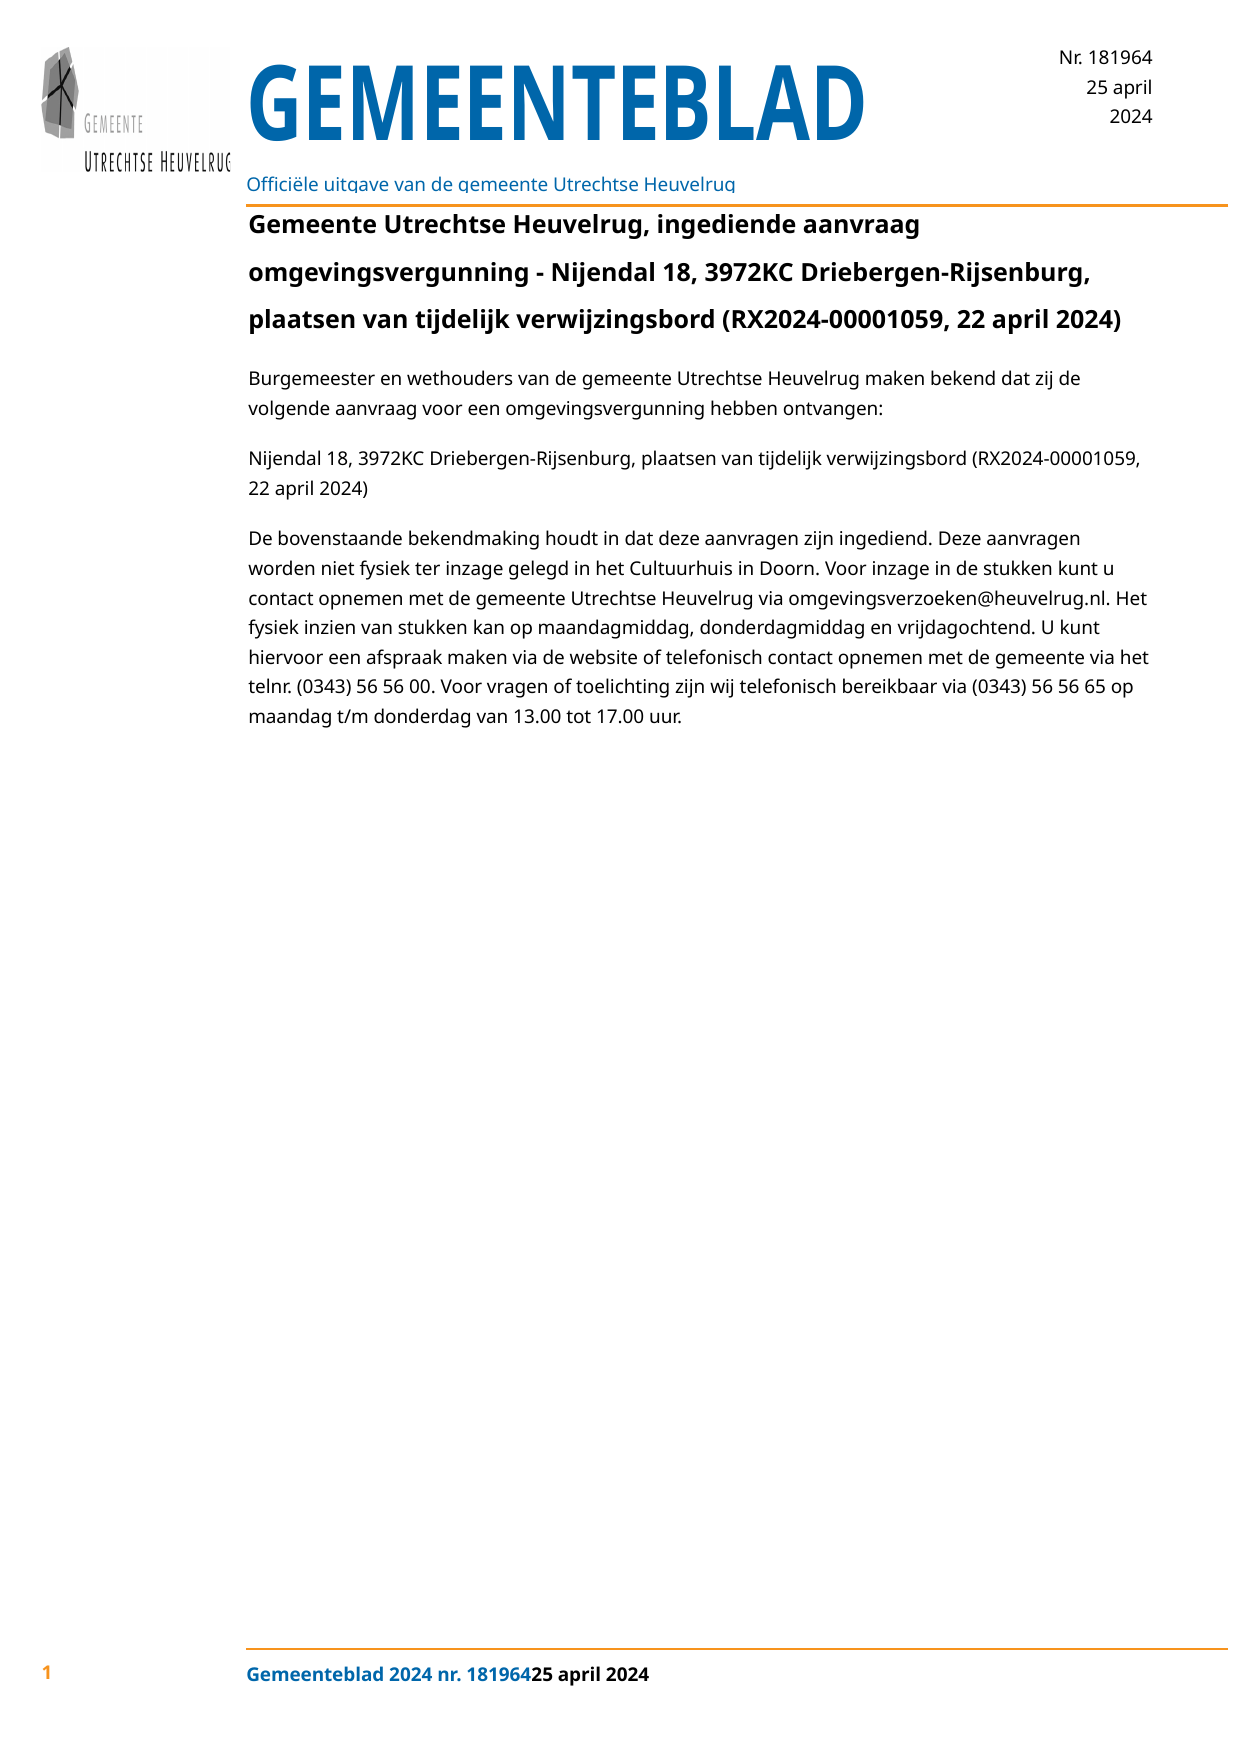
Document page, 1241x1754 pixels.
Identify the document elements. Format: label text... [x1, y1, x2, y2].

text Burgemeester en wethouders van de gemeente Utrechtse Heuvelrug maken bekend dat zij de volgende aanvraag voor een omgevingsvergunning hebben ontvangen: [248, 366, 1152, 421]
text Nijendal 18, 3972KC Driebergen-Rijsenburg, plaatsen van tijdelijk verwijzingsbord (RX2024-00001059, 22 april 2024) [248, 446, 1152, 501]
text Gemeente Utrechtse Heuvelrug, ingediende aanvraag omgevingsvergunning - Nijendal 18, 3972KC Driebergen-Rijsenburg, plaatsen van tijdelijk verwijzingsbord (RX2024-00001059, 22 april 2024) [248, 207, 1152, 336]
text De bovenstaande bekendmaking houdt in dat deze aanvragen zijn ingediend. Deze aanvragen worden niet fysiek ter inzage gelegd in het Cultuurhuis in Doorn. Voor inzage in de stukken kunt u contact opnemen met de gemeente Utrechtse Heuvelrug via omgevingsverzoeken@heuvelrug.nl. Het fysiek inzien van stukken kan op maandagmiddag, donderdagmiddag en vrijdagochtend. U kunt hiervoor een afspraak maken via de website of telefonisch contact opnemen met de gemeente via het telnr. (0343) 56 56 00. Voor vragen of toelichting zijn wij telefonisch bereikbaar via (0343) 56 56 65 op maandag t/m donderdag van 13.00 tot 17.00 uur. [248, 526, 1152, 729]
picture [41, 47, 231, 172]
